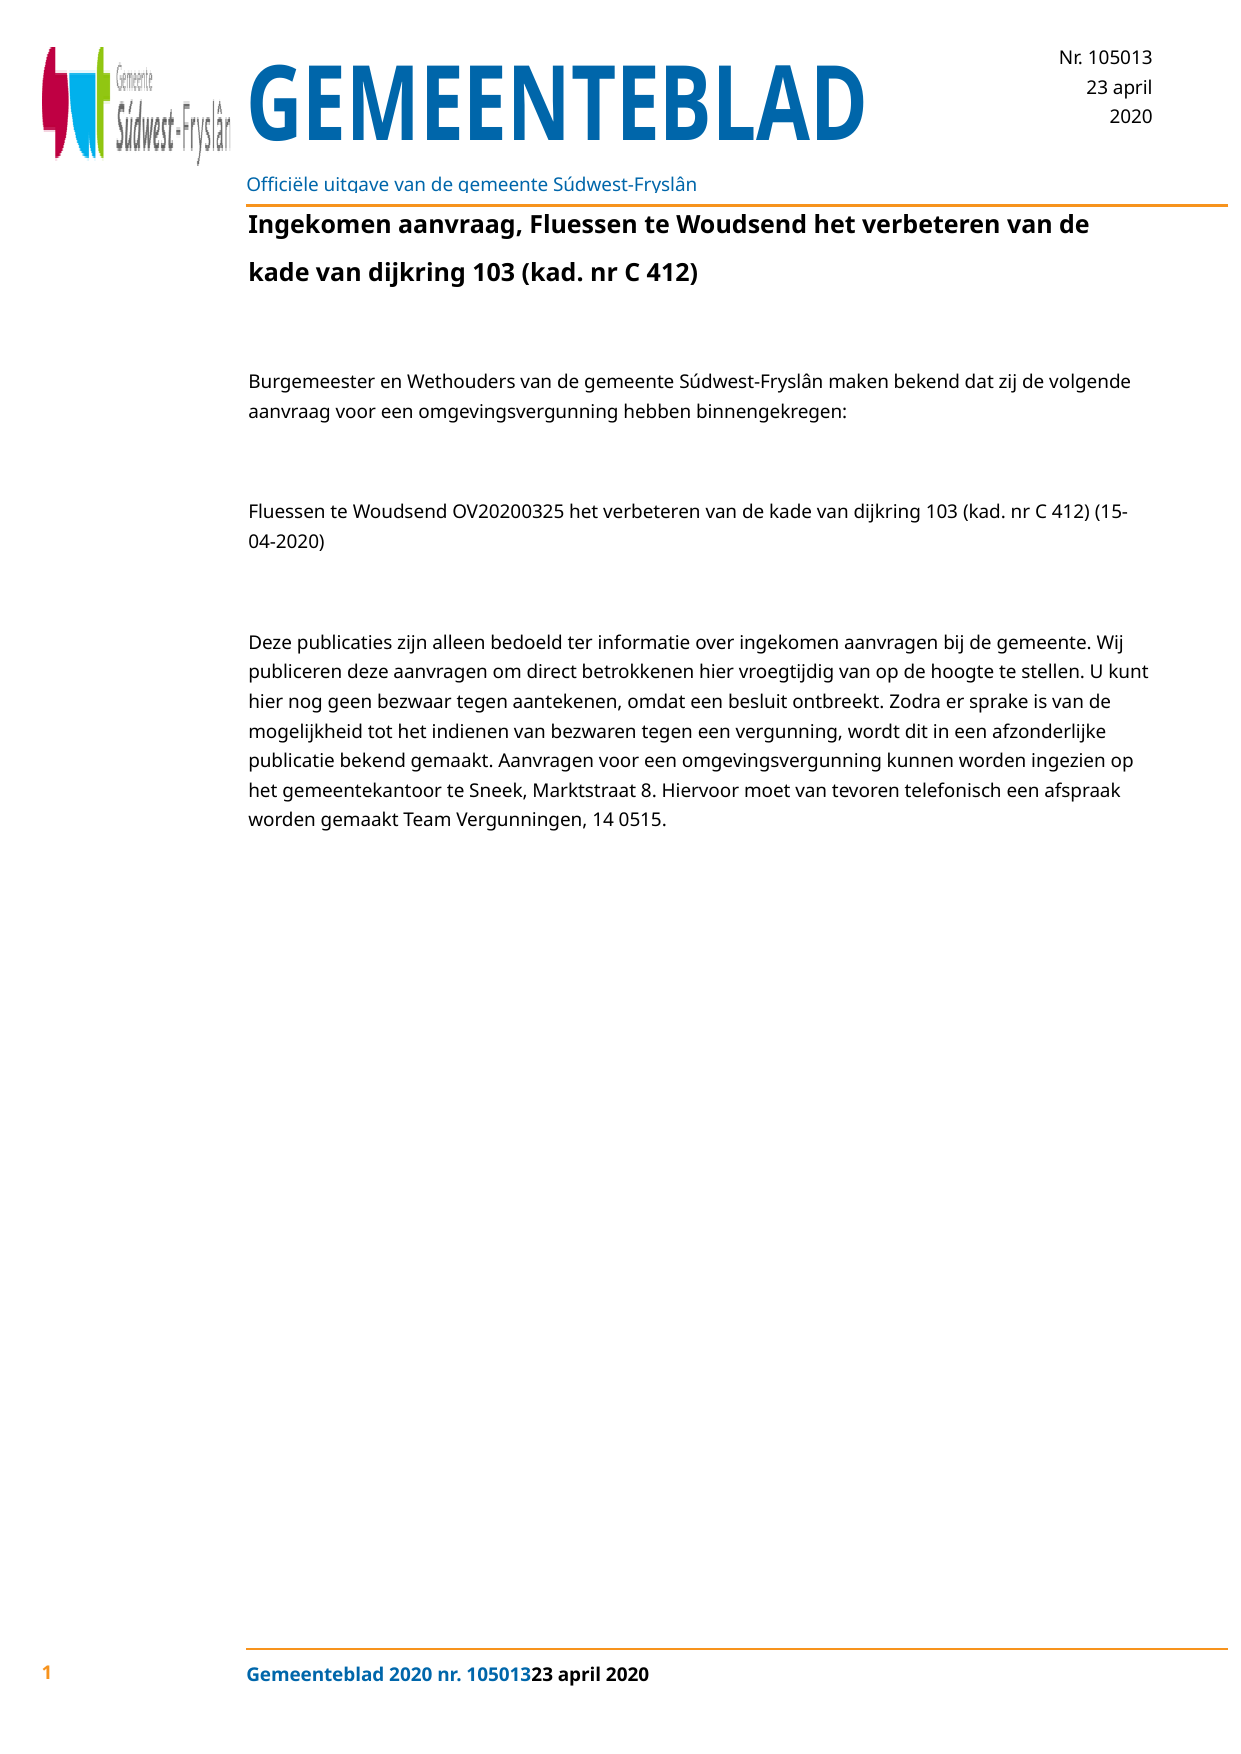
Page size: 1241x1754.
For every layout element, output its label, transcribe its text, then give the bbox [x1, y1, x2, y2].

text Ingekomen aanvraag, Fluessen te Woudsend het verbeteren van de kade van dijkring 103 (kad. nr C 412) [248, 207, 1152, 288]
text Burgemeester en Wethouders van de gemeente Súdwest-Fryslân maken bekend dat zij de volgende aanvraag voor een omgevingsvergunning hebben binnengekregen: [248, 368, 1152, 424]
picture [41, 47, 231, 172]
text Fluessen te Woudsend OV20200325 het verbeteren van de kade van dijkring 103 (kad. nr C 412) (15-04-2020) [248, 499, 1152, 554]
text Deze publicaties zijn alleen bedoeld ter informatie over ingekomen aanvragen bij de gemeente. Wij publiceren deze aanvragen om direct betrokkenen hier vroegtijdig van op de hoogte te stellen. U kunt hier nog geen bezwaar tegen aantekenen, omdat een besluit ontbreekt. Zodra er sprake is van de mogelijkheid tot het indienen van bezwaren tegen een vergunning, wordt dit in een afzonderlijke publicatie bekend gemaakt. Aanvragen voor een omgevingsvergunning kunnen worden ingezien op het gemeentekantoor te Sneek, Marktstraat 8. Hiervoor moet van tevoren telefonisch een afspraak worden gemaakt Team Vergunningen, 14 0515. [248, 629, 1152, 832]
